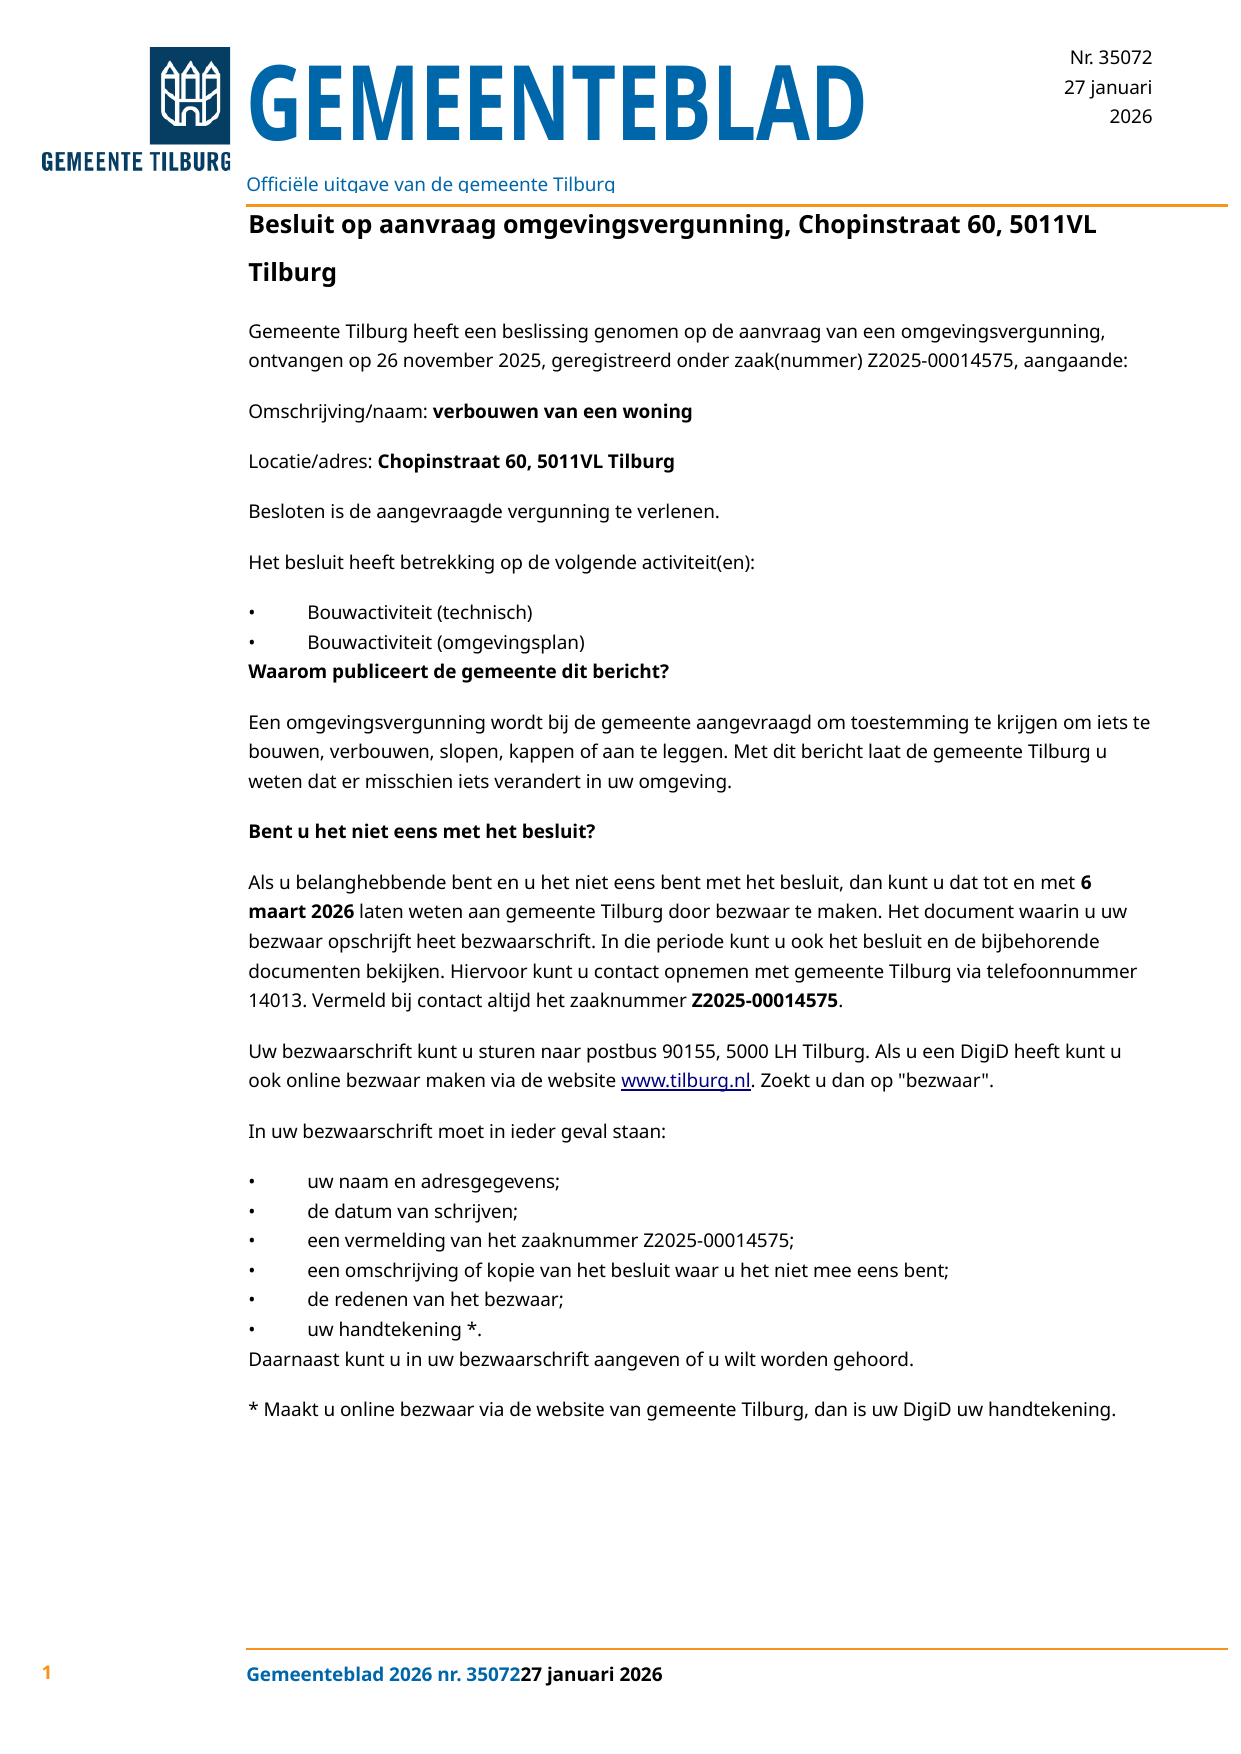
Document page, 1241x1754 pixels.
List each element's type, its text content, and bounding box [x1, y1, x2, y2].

text Daarnaast kunt u in uw bezwaarschrift aangeven of u wilt worden gehoord. [248, 1346, 1152, 1372]
text Gemeente Tilburg heeft een beslissing genomen op de aanvraag van een omgevingsvergunning, ontvangen op 26 november 2025, geregistreerd onder zaak(nummer) Z2025-00014575, aangaande: [248, 318, 1152, 373]
text Het besluit heeft betrekking op de volgende activiteit(en): [248, 549, 1152, 575]
list uw handtekening *. [248, 1316, 1152, 1342]
text Als u belanghebbende bent en u het niet eens bent met het besluit, dan kunt u dat tot en met 6 maart 2026 laten weten aan gemeente Tilburg door bezwaar te maken. Het document waarin u uw bezwaar opschrijft heet bezwaarschrift. In die periode kunt u ook het besluit en de bijbehorende documenten bekijken. Hiervoor kunt u contact opnemen met gemeente Tilburg via telefoonnummer 14013. Vermeld bij contact altijd het zaaknummer Z2025-00014575. [248, 869, 1152, 1013]
picture [41, 47, 231, 172]
text Locatie/adres: Chopinstraat 60, 5011VL Tilburg [248, 448, 1152, 474]
text Waarom publiceert de gemeente dit bericht? [248, 659, 1152, 684]
list uw naam en adresgegevens; [248, 1168, 1152, 1194]
list een vermelding van het zaaknummer Z2025-00014575; [248, 1227, 1152, 1253]
text In uw bezwaarschrift moet in ieder geval staan: [248, 1118, 1152, 1144]
text Omschrijving/naam: verbouwen van een woning [248, 398, 1152, 424]
list de redenen van het bezwaar; [248, 1287, 1152, 1312]
list een omschrijving of kopie van het besluit waar u het niet mee eens bent; [248, 1257, 1152, 1283]
text Bent u het niet eens met het besluit? [248, 819, 1152, 844]
text Uw bezwaarschrift kunt u sturen naar postbus 90155, 5000 LH Tilburg. Als u een DigiD heeft kunt u ook online bezwaar maken via de website www.tilburg.nl. Zoekt u dan op "bezwaar". [248, 1038, 1152, 1093]
text Besluit op aanvraag omgevingsvergunning, Chopinstraat 60, 5011VL Tilburg [248, 207, 1152, 288]
list Bouwactiviteit (omgevingsplan) [248, 629, 1152, 655]
text * Maakt u online bezwaar via de website van gemeente Tilburg, dan is uw DigiD uw handtekening. [248, 1396, 1152, 1422]
list de datum van schrijven; [248, 1198, 1152, 1224]
text Besloten is de aangevraagde vergunning te verlenen. [248, 499, 1152, 524]
list Bouwactiviteit (technisch) [248, 599, 1152, 625]
text Een omgevingsvergunning wordt bij de gemeente aangevraagd om toestemming te krijgen om iets te bouwen, verbouwen, slopen, kappen of aan te leggen. Met dit bericht laat de gemeente Tilburg u weten dat er misschien iets verandert in uw omgeving. [248, 709, 1152, 794]
